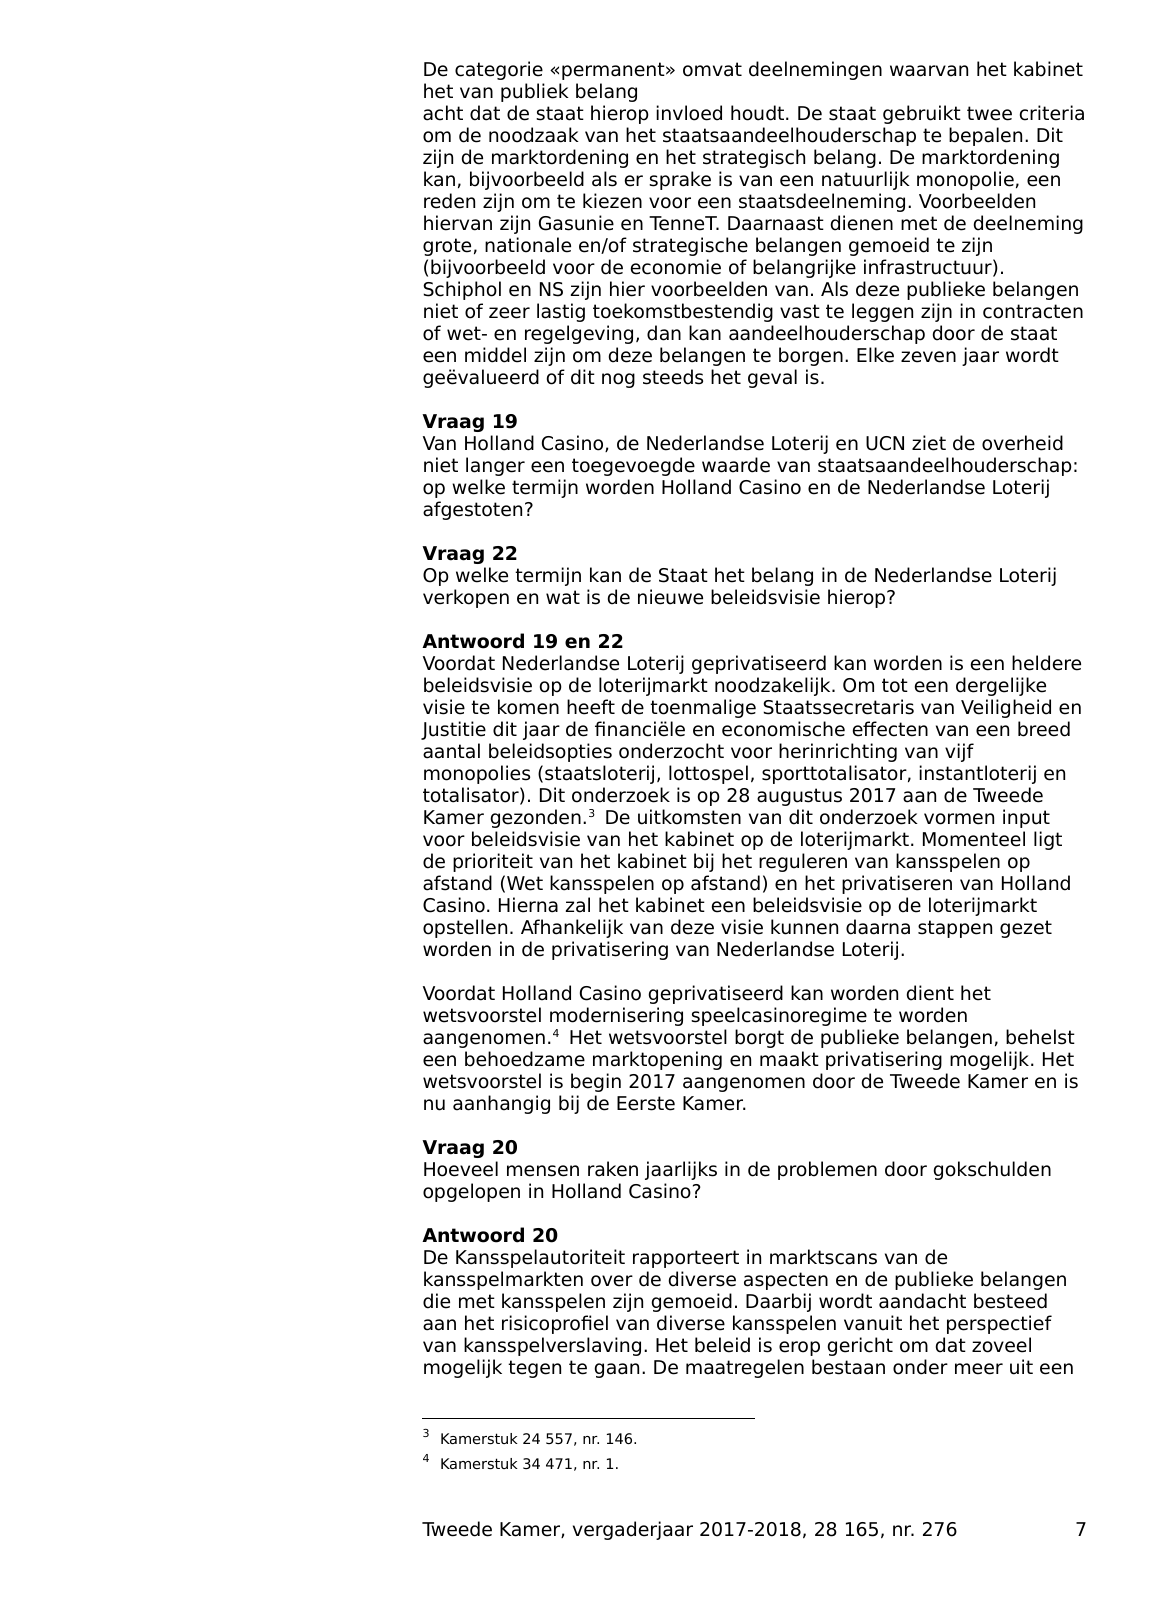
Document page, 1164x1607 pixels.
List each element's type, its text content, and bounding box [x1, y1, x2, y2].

text Op welke termijn kan de Staat het belang in de Nederlandse Loterij verkopen en wat is de nieuwe beleidsvisie hierop? [422, 565, 1087, 609]
text Kamerstuk 24 557, nr. 146. [422, 1427, 1087, 1449]
text Voordat Holland Casino geprivatiseerd kan worden dient het wetsvoorstel modernisering speelcasinoregime te worden aangenomen. Het wetsvoorstel borgt de publieke belangen, behelst een behoedzame marktopening en maakt privatisering mogelijk. Het wetsvoorstel is begin 2017 aangenomen door de Tweede Kamer en is nu aanhangig bij de Eerste Kamer. [422, 983, 1087, 1115]
text Vraag 20 [422, 1137, 1087, 1159]
text Vraag 19 [422, 411, 1087, 433]
text Antwoord 19 en 22 [422, 631, 1087, 653]
text Hoeveel mensen raken jaarlijks in de problemen door gokschulden opgelopen in Holland Casino? [422, 1159, 1087, 1203]
text Kamerstuk 34 471, nr. 1. [422, 1452, 1087, 1474]
text De categorie «permanent» omvat deelnemingen waarvan het kabinet het van publiek belang [422, 59, 1087, 103]
text Vraag 22 [422, 543, 1087, 565]
text Antwoord 20 [422, 1225, 1087, 1247]
text Voordat Nederlandse Loterij geprivatiseerd kan worden is een heldere beleidsvisie op de loterijmarkt noodzakelijk. Om tot een dergelijke visie te komen heeft de toenmalige Staatssecretaris van Veiligheid en Justitie dit jaar de financiële en economische effecten van een breed aantal beleidsopties onderzocht voor herinrichting van vijf monopolies (staatsloterij, lottospel, sporttotalisator, instantloterij en totalisator). Dit onderzoek is op 28 augustus 2017 aan de Tweede Kamer gezonden. De uitkomsten van dit onderzoek vormen input voor beleidsvisie van het kabinet op de loterijmarkt. Momenteel ligt de prioriteit van het kabinet bij het reguleren van kansspelen op afstand (Wet kansspelen op afstand) en het privatiseren van Holland Casino. Hierna zal het kabinet een beleidsvisie op de loterijmarkt opstellen. Afhankelijk van deze visie kunnen daarna stappen gezet worden in de privatisering van Nederlandse Loterij. [422, 653, 1087, 961]
text Van Holland Casino, de Nederlandse Loterij en UCN ziet de overheid niet langer een toegevoegde waarde van staatsaandeelhouderschap: op welke termijn worden Holland Casino en de Nederlandse Loterij afgestoten? [422, 433, 1087, 521]
text acht dat de staat hierop invloed houdt. De staat gebruikt twee criteria om de noodzaak van het staatsaandeelhouderschap te bepalen. Dit zijn de marktordening en het strategisch belang. De marktordening kan, bijvoorbeeld als er sprake is van een natuurlijk monopolie, een reden zijn om te kiezen voor een staatsdeelneming. Voorbeelden hiervan zijn Gasunie en TenneT. Daarnaast dienen met de deelneming grote, nationale en/of strategische belangen gemoeid te zijn (bijvoorbeeld voor de economie of belangrijke infrastructuur). Schiphol en NS zijn hier voorbeelden van. Als deze publieke belangen niet of zeer lastig toekomstbestendig vast te leggen zijn in contracten of wet- en regelgeving, dan kan aandeelhouderschap door de staat een middel zijn om deze belangen te borgen. Elke zeven jaar wordt geëvalueerd of dit nog steeds het geval is. [422, 103, 1087, 389]
text De Kansspelautoriteit rapporteert in marktscans van de kansspelmarkten over de diverse aspecten en de publieke belangen die met kansspelen zijn gemoeid. Daarbij wordt aandacht besteed aan het risicoprofiel van diverse kansspelen vanuit het perspectief van kansspelverslaving. Het beleid is erop gericht om dat zoveel mogelijk tegen te gaan. De maatregelen bestaan onder meer uit een [422, 1247, 1087, 1379]
